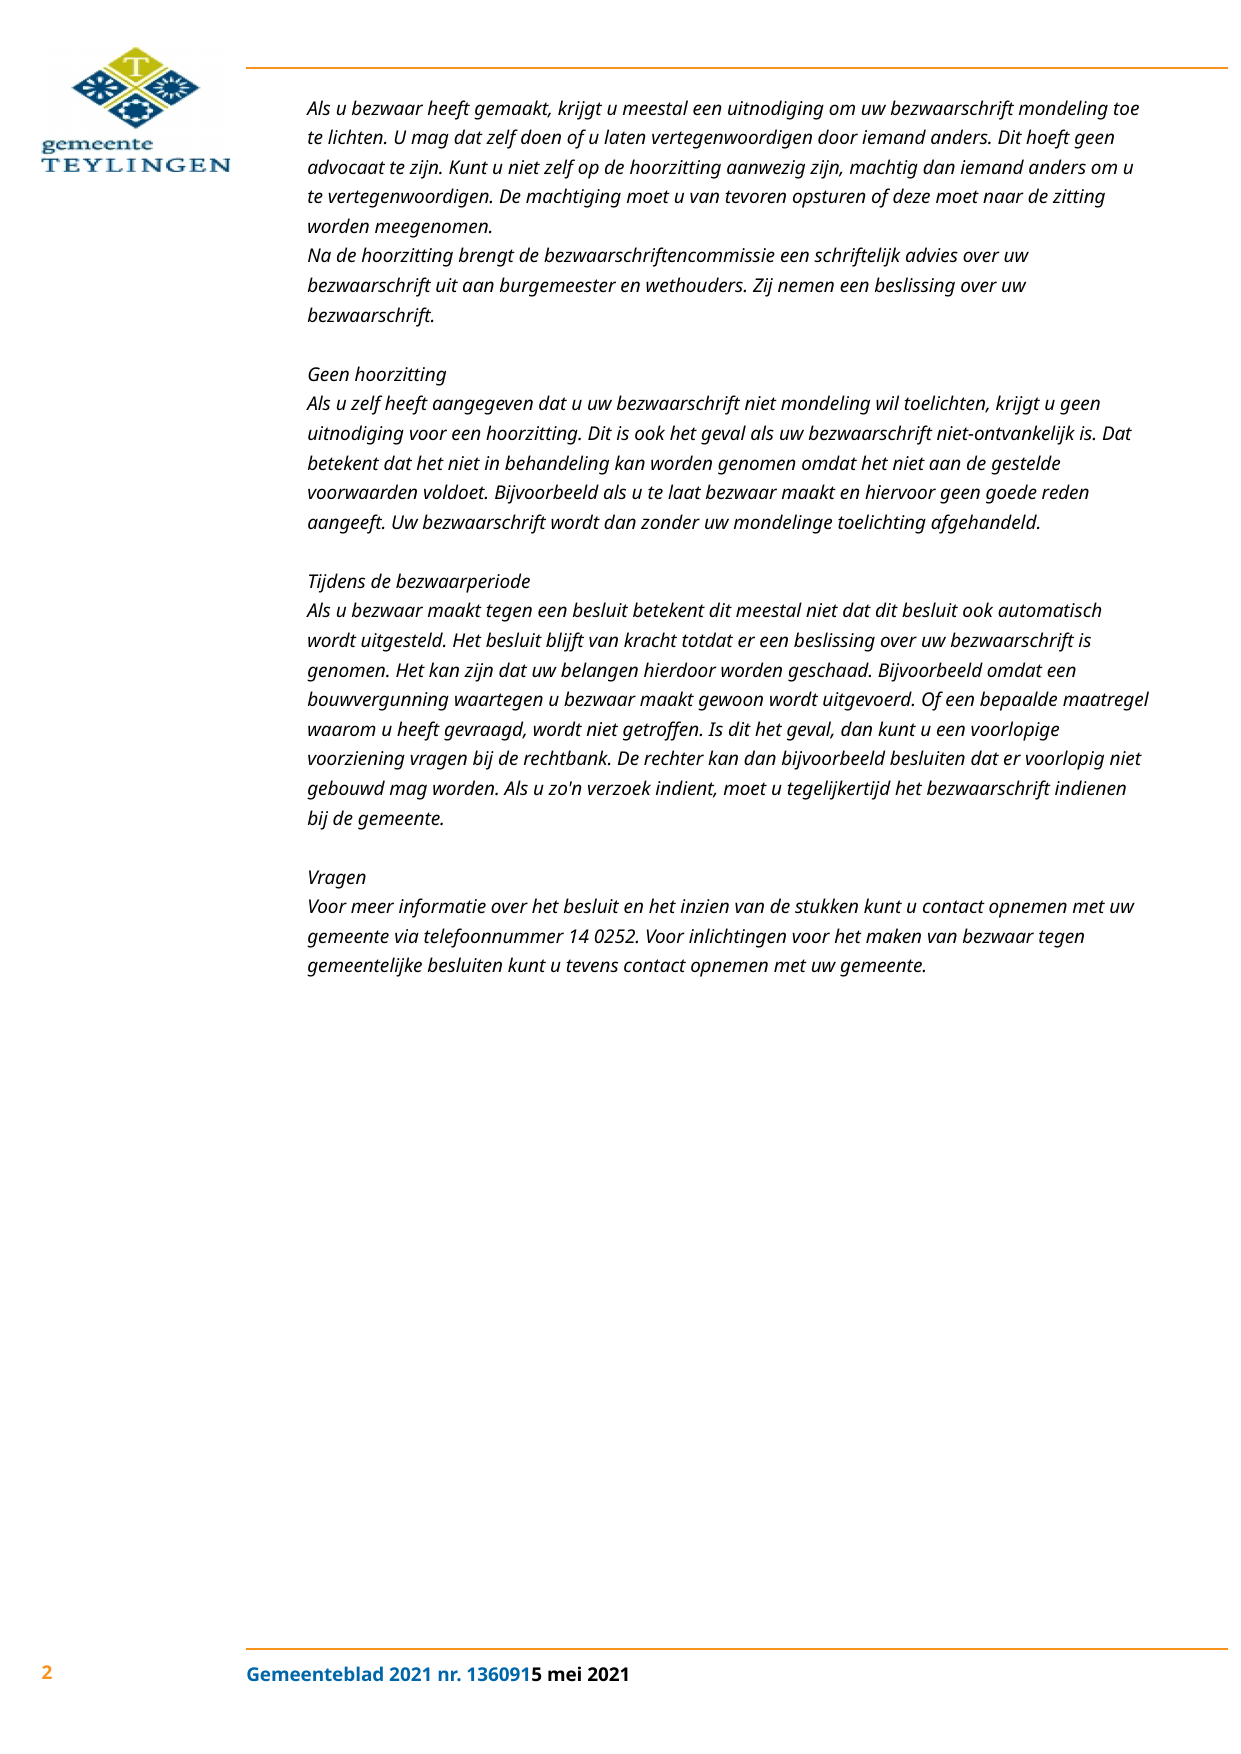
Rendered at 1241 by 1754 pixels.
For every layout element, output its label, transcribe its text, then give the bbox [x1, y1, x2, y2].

list Voor meer informatie over het besluit en het inzien van de stukken kunt u contact opnemen met uw gemeente via telefoonnummer 14 0252. Voor inlichtingen voor het maken van bezwaar tegen gemeentelijke besluiten kunt u tevens contact opnemen met uw gemeente. [248, 893, 1152, 978]
list Na de hoorzitting brengt de bezwaarschriftencommissie een schriftelijk advies over uw bezwaarschrift uit aan burgemeester en wethouders. Zij nemen een beslissing over uw bezwaarschrift. [248, 243, 1152, 328]
list Als u bezwaar maakt tegen een besluit betekent dit meestal niet dat dit besluit ook automatisch wordt uitgesteld. Het besluit blijft van kracht totdat er een beslissing over uw bezwaarschrift is genomen. Het kan zijn dat uw belangen hierdoor worden geschaad. Bijvoorbeeld omdat een bouwvergunning waartegen u bezwaar maakt gewoon wordt uitgevoerd. Of een bepaalde maatregel waarom u heeft gevraagd, wordt niet getroffen. Is dit het geval, dan kunt u een voorlopige voorziening vragen bij de rechtbank. De rechter kan dan bijvoorbeeld besluiten dat er voorlopig niet gebouwd mag worden. Als u zo'n verzoek indient, moet u tegelijkertijd het bezwaarschrift indienen bij de gemeente. [248, 598, 1152, 831]
list Als u bezwaar heeft gemaakt, krijgt u meestal een uitnodiging om uw bezwaarschrift mondeling toe te lichten. U mag dat zelf doen of u laten vertegenwoordigen door iemand anders. Dit hoeft geen advocaat te zijn. Kunt u niet zelf op de hoorzitting aanwezig zijn, machtig dan iemand anders om u te vertegenwoordigen. De machtiging moet u van tevoren opsturen of deze moet naar de zitting worden meegenomen. [248, 95, 1152, 239]
picture [41, 47, 231, 172]
list Vragen [248, 864, 1152, 890]
list Tijdens de bezwaarperiode [248, 568, 1152, 594]
list Als u zelf heeft aangegeven dat u uw bezwaarschrift niet mondeling wil toelichten, krijgt u geen uitnodiging voor een hoorzitting. Dit is ook het geval als uw bezwaarschrift niet-ontvankelijk is. Dat betekent dat het niet in behandeling kan worden genomen omdat het niet aan de gestelde voorwaarden voldoet. Bijvoorbeeld als u te laat bezwaar maakt en hiervoor geen goede reden aangeeft. Uw bezwaarschrift wordt dan zonder uw mondelinge toelichting afgehandeld. [248, 391, 1152, 535]
list Geen hoorzitting [248, 361, 1152, 387]
